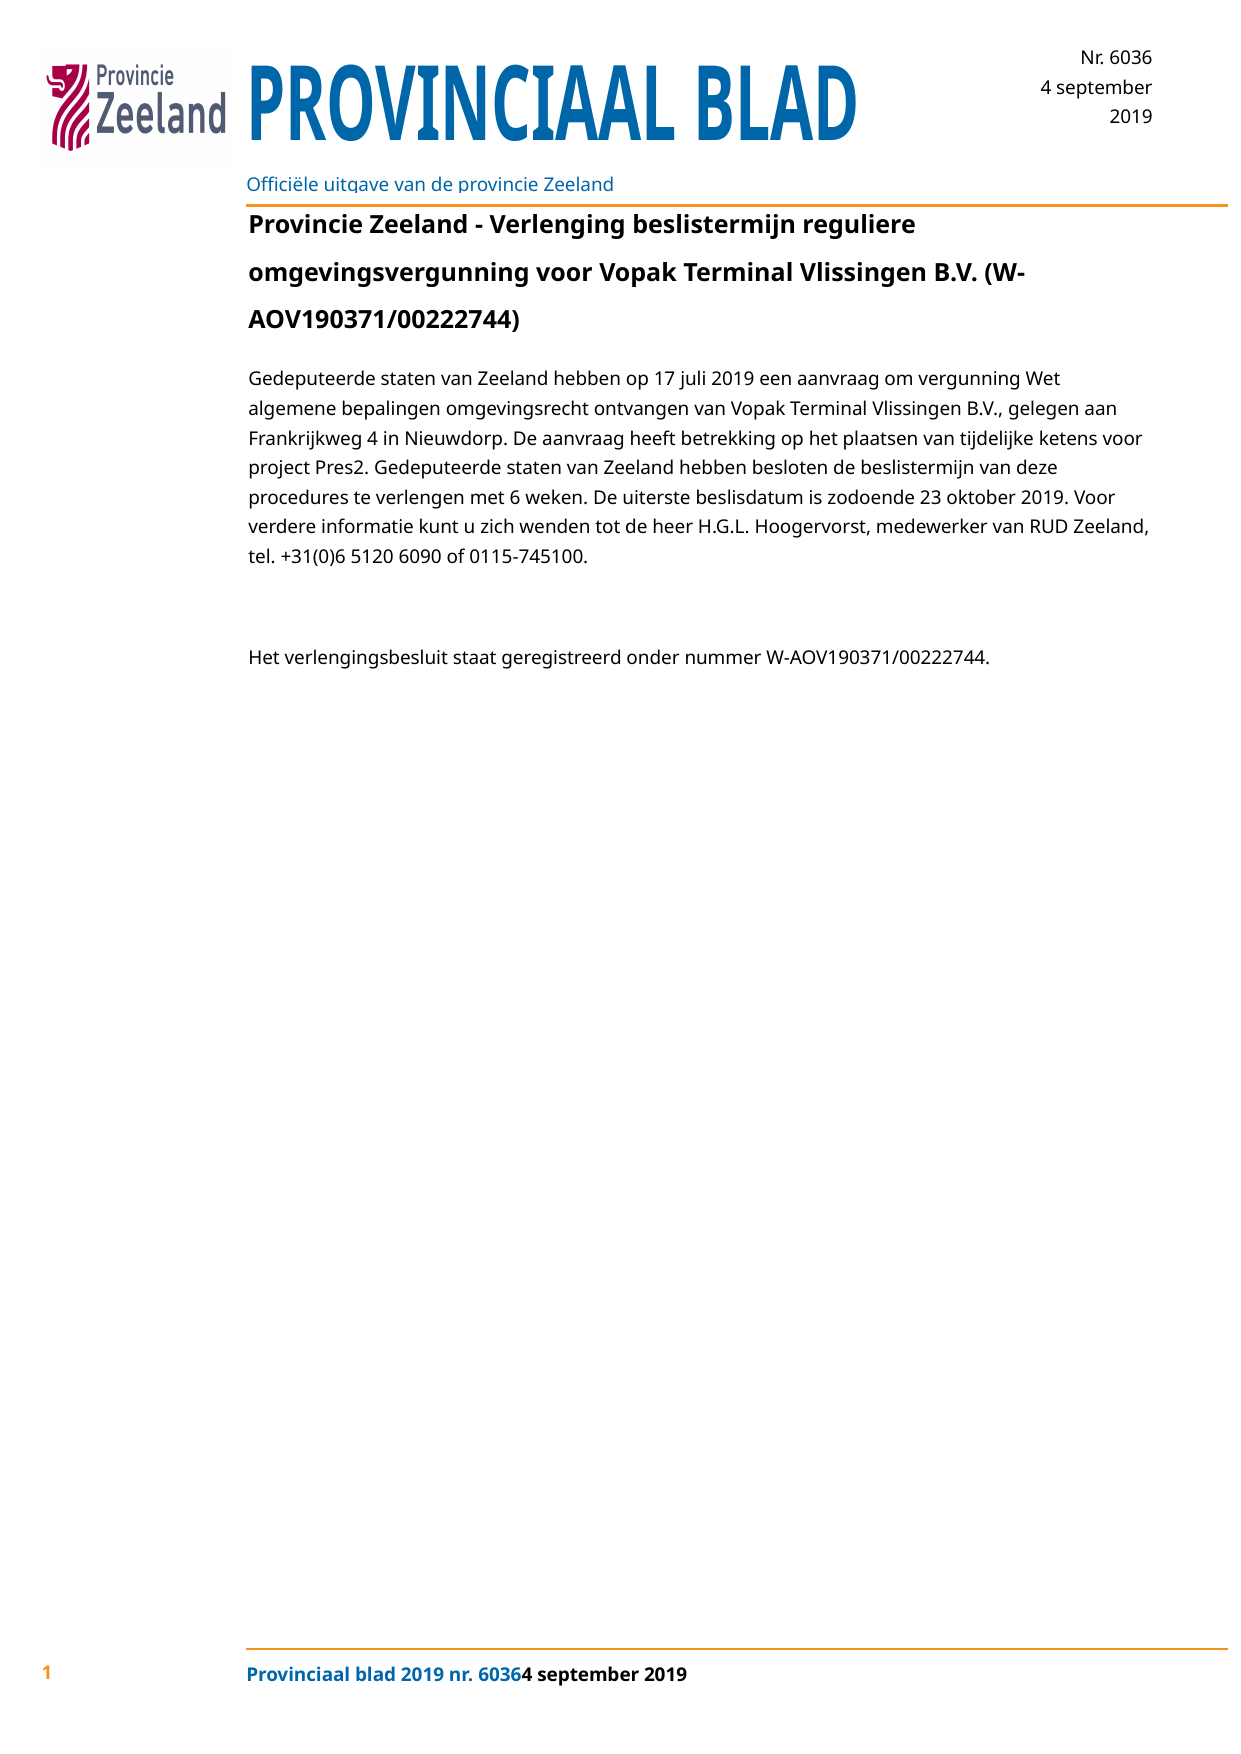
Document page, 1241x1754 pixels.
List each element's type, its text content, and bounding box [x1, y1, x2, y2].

text Provincie Zeeland - Verlenging beslistermijn reguliere omgevingsvergunning voor Vopak Terminal Vlissingen B.V. (W-AOV190371/00222744) [248, 207, 1152, 336]
text Gedeputeerde staten van Zeeland hebben op 17 juli 2019 een aanvraag om vergunning Wet algemene bepalingen omgevingsrecht ontvangen van Vopak Terminal Vlissingen B.V., gelegen aan Frankrijkweg 4 in Nieuwdorp. De aanvraag heeft betrekking op het plaatsen van tijdelijke ketens voor project Pres2. Gedeputeerde staten van Zeeland hebben besloten de beslistermijn van deze procedures te verlengen met 6 weken. De uiterste beslisdatum is zodoende 23 oktober 2019. Voor verdere informatie kunt u zich wenden tot de heer H.G.L. Hoogervorst, medewerker van RUD Zeeland, tel. +31(0)6 5120 6090 of 0115-745100. [248, 366, 1152, 569]
picture [41, 47, 231, 172]
text Het verlengingsbesluit staat geregistreerd onder nummer W-AOV190371/00222744. [248, 644, 1152, 669]
